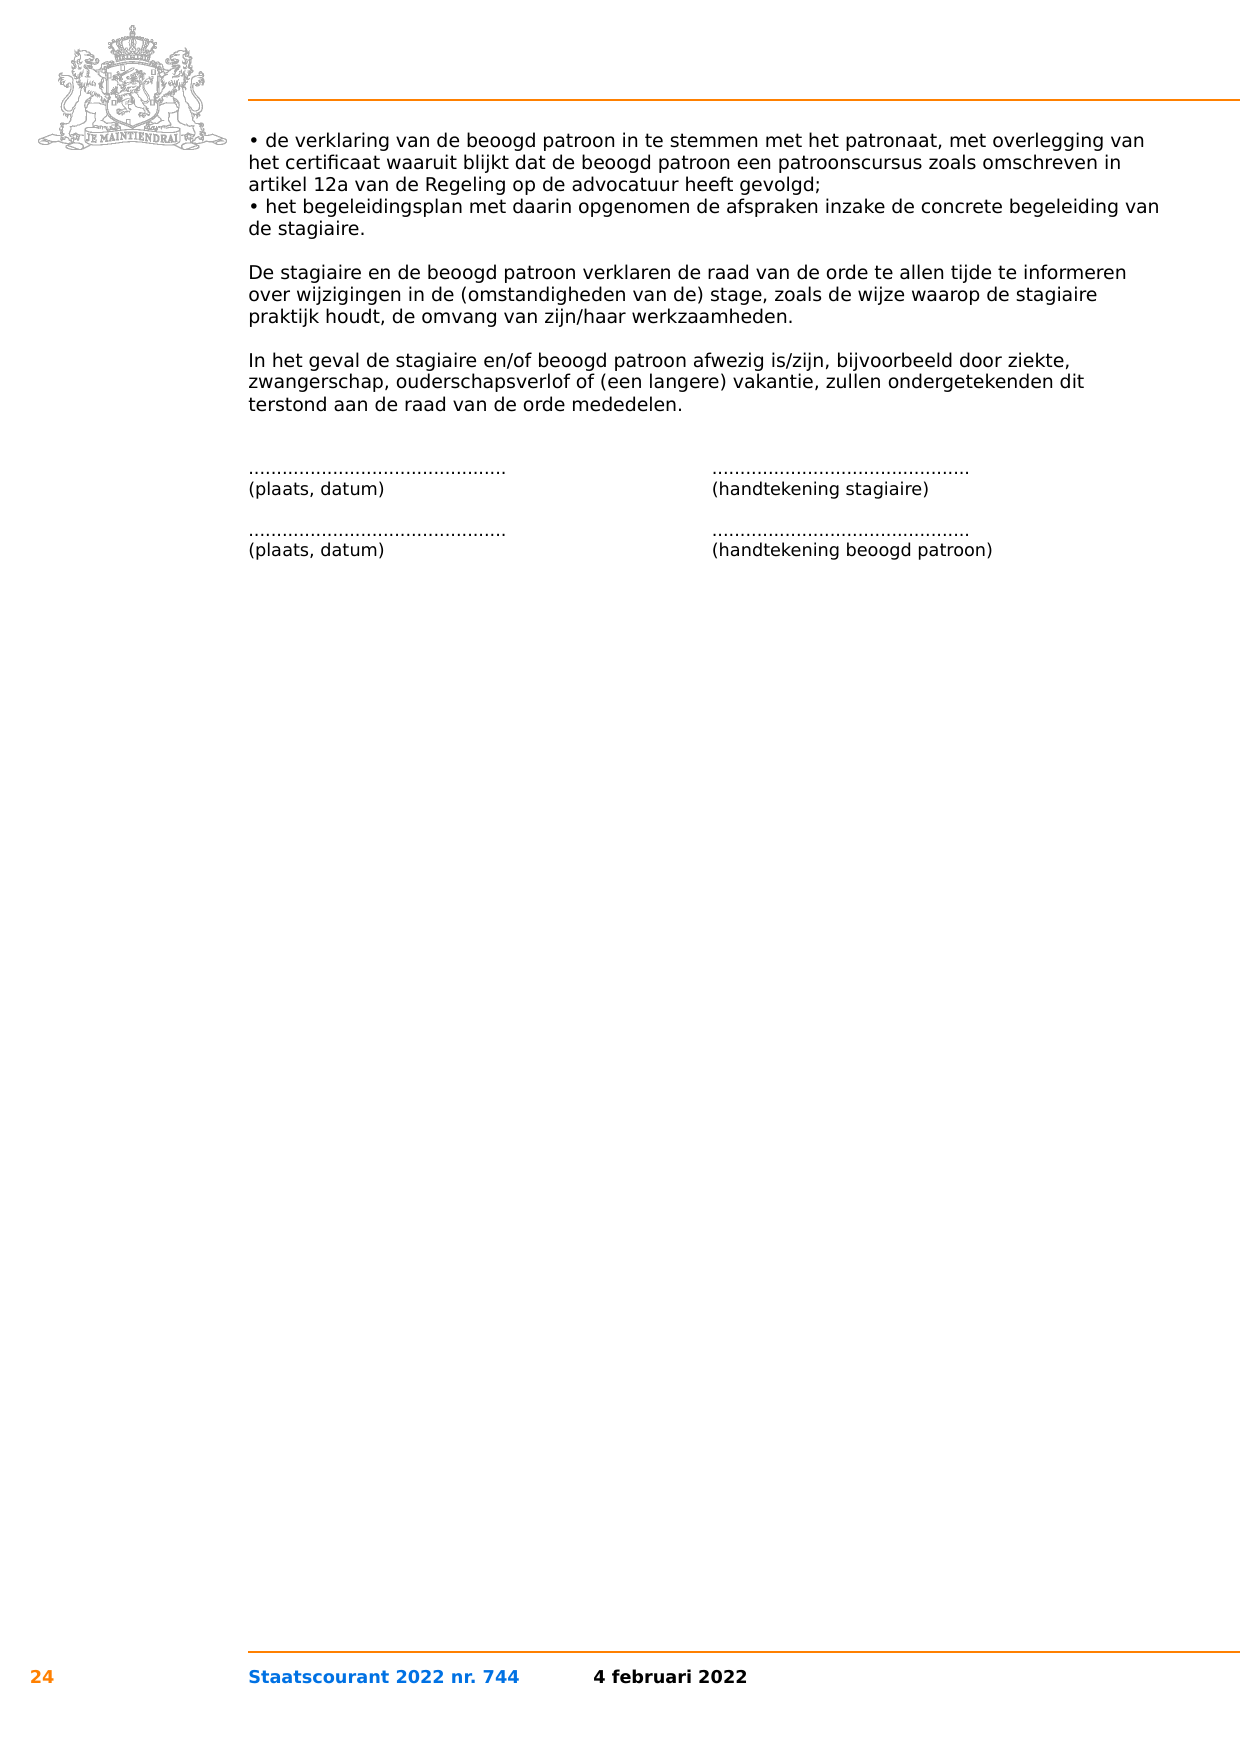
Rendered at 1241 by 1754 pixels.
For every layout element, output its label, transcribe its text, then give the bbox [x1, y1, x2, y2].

text In het geval de stagiaire en/of beoogd patroon afwezig is/zijn, bijvoorbeeld door ziekte, zwangerschap, ouderschapsverlof of (een langere) vakantie, zullen ondergetekenden dit terstond aan de raad van de orde mededelen. [248, 349, 1163, 415]
table_cell (plaats, datum) [248, 540, 706, 561]
table_cell .............................................. [248, 458, 706, 478]
table_cell .............................................. [248, 520, 706, 540]
text • de verklaring van de beoogd patroon in te stemmen met het patronaat, met overlegging van het certificaat waaruit blijkt dat de beoogd patroon een patroonscursus zoals omschreven in artikel 12a van de Regeling op de advocatuur heeft gevolgd; [248, 130, 1163, 196]
table_cell (plaats, datum) [248, 479, 706, 499]
picture [38, 25, 227, 150]
table_cell .............................................. [706, 458, 1163, 478]
text De stagiaire en de beoogd patroon verklaren de raad van de orde te allen tijde te informeren over wijzigingen in de (omstandigheden van de) stage, zoals de wijze waarop de stagiaire praktijk houdt, de omvang van zijn/haar werkzaamheden. [248, 262, 1163, 328]
table_cell (handtekening beoogd patroon) [706, 540, 1163, 561]
table_cell [706, 499, 1163, 520]
table_cell [248, 499, 706, 520]
table_header [706, 437, 1163, 458]
table_cell (handtekening stagiaire) [706, 479, 1163, 499]
text • het begeleidingsplan met daarin opgenomen de afspraken inzake de concrete begeleiding van de stagiaire. [248, 196, 1163, 240]
table_header [248, 437, 706, 458]
table_cell .............................................. [706, 520, 1163, 540]
